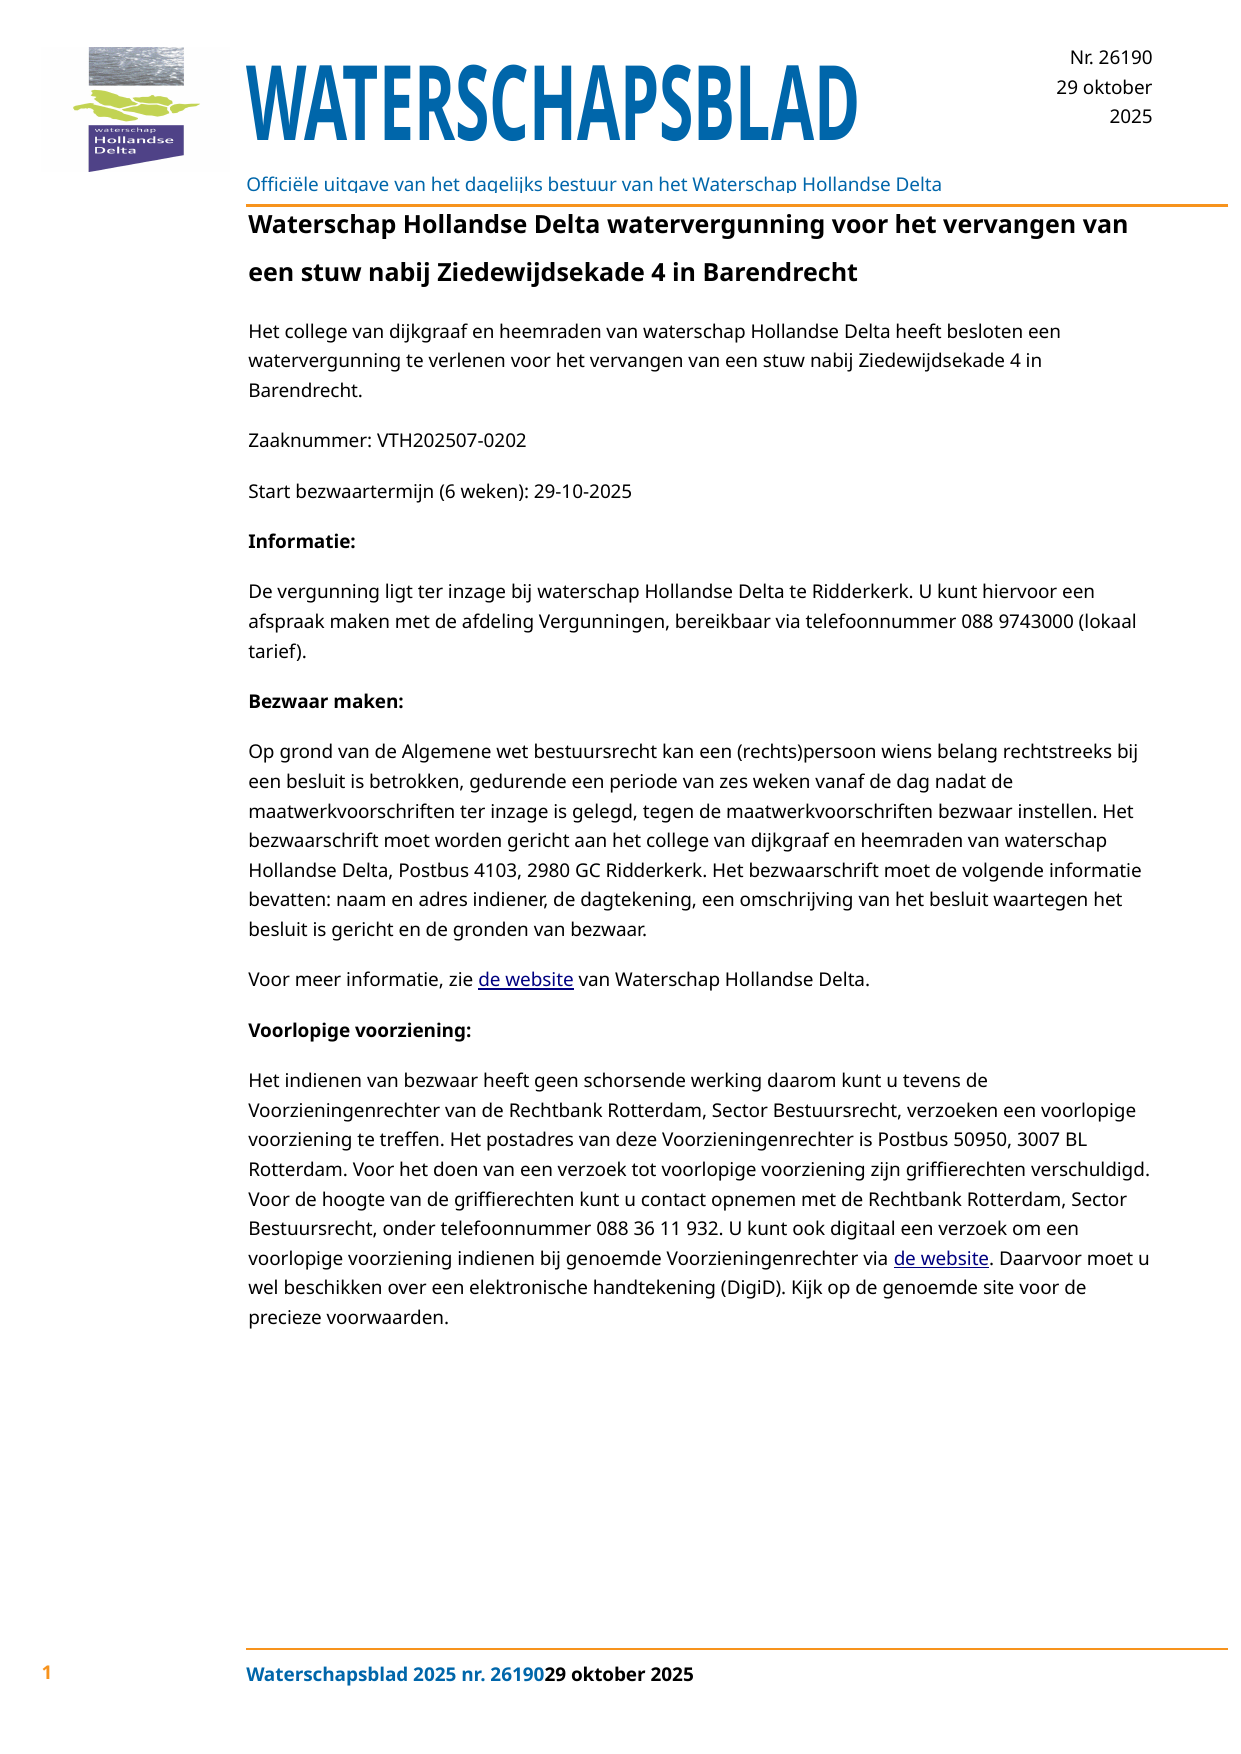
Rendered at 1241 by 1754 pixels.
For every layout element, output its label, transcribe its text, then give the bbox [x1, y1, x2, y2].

text Voor meer informatie, zie de website van Waterschap Hollandse Delta. [248, 967, 1152, 992]
text Het college van dijkgraaf en heemraden van waterschap Hollandse Delta heeft besloten een watervergunning te verlenen voor het vervangen van een stuw nabij Ziedewijdsekade 4 in Barendrecht. [248, 318, 1152, 403]
text Zaaknummer: VTH202507-0202 [248, 427, 1152, 453]
text Bezwaar maken: [248, 688, 1152, 714]
text Voorlopige voorziening: [248, 1017, 1152, 1043]
text De vergunning ligt ter inzage bij waterschap Hollandse Delta te Ridderkerk. U kunt hiervoor een afspraak maken met de afdeling Vergunningen, bereikbaar via telefoonnummer 088 9743000 (lokaal tarief). [248, 579, 1152, 664]
text Waterschap Hollandse Delta watervergunning voor het vervangen van een stuw nabij Ziedewijdsekade 4 in Barendrecht [248, 207, 1152, 288]
picture [41, 47, 231, 172]
text Het indienen van bezwaar heeft geen schorsende werking daarom kunt u tevens de Voorzieningenrechter van de Rechtbank Rotterdam, Sector Bestuursrecht, verzoeken een voorlopige voorziening te treffen. Het postadres van deze Voorzieningenrechter is Postbus 50950, 3007 BL Rotterdam. Voor het doen van een verzoek tot voorlopige voorziening zijn griffierechten verschuldigd. Voor de hoogte van de griffierechten kunt u contact opnemen met de Rechtbank Rotterdam, Sector Bestuursrecht, onder telefoonnummer 088 36 11 932. U kunt ook digitaal een verzoek om een voorlopige voorziening indienen bij genoemde Voorzieningenrechter via de website. Daarvoor moet u wel beschikken over een elektronische handtekening (DigiD). Kijk op de genoemde site voor de precieze voorwaarden. [248, 1067, 1152, 1330]
text Informatie: [248, 528, 1152, 554]
text Start bezwaartermijn (6 weken): 29-10-2025 [248, 478, 1152, 504]
text Op grond van de Algemene wet bestuursrecht kan een (rechts)persoon wiens belang rechtstreeks bij een besluit is betrokken, gedurende een periode van zes weken vanaf de dag nadat de maatwerkvoorschriften ter inzage is gelegd, tegen de maatwerkvoorschriften bezwaar instellen. Het bezwaarschrift moet worden gericht aan het college van dijkgraaf en heemraden van waterschap Hollandse Delta, Postbus 4103, 2980 GC Ridderkerk. Het bezwaarschrift moet de volgende informatie bevatten: naam en adres indiener, de dagtekening, een omschrijving van het besluit waartegen het besluit is gericht en de gronden van bezwaar. [248, 739, 1152, 942]
